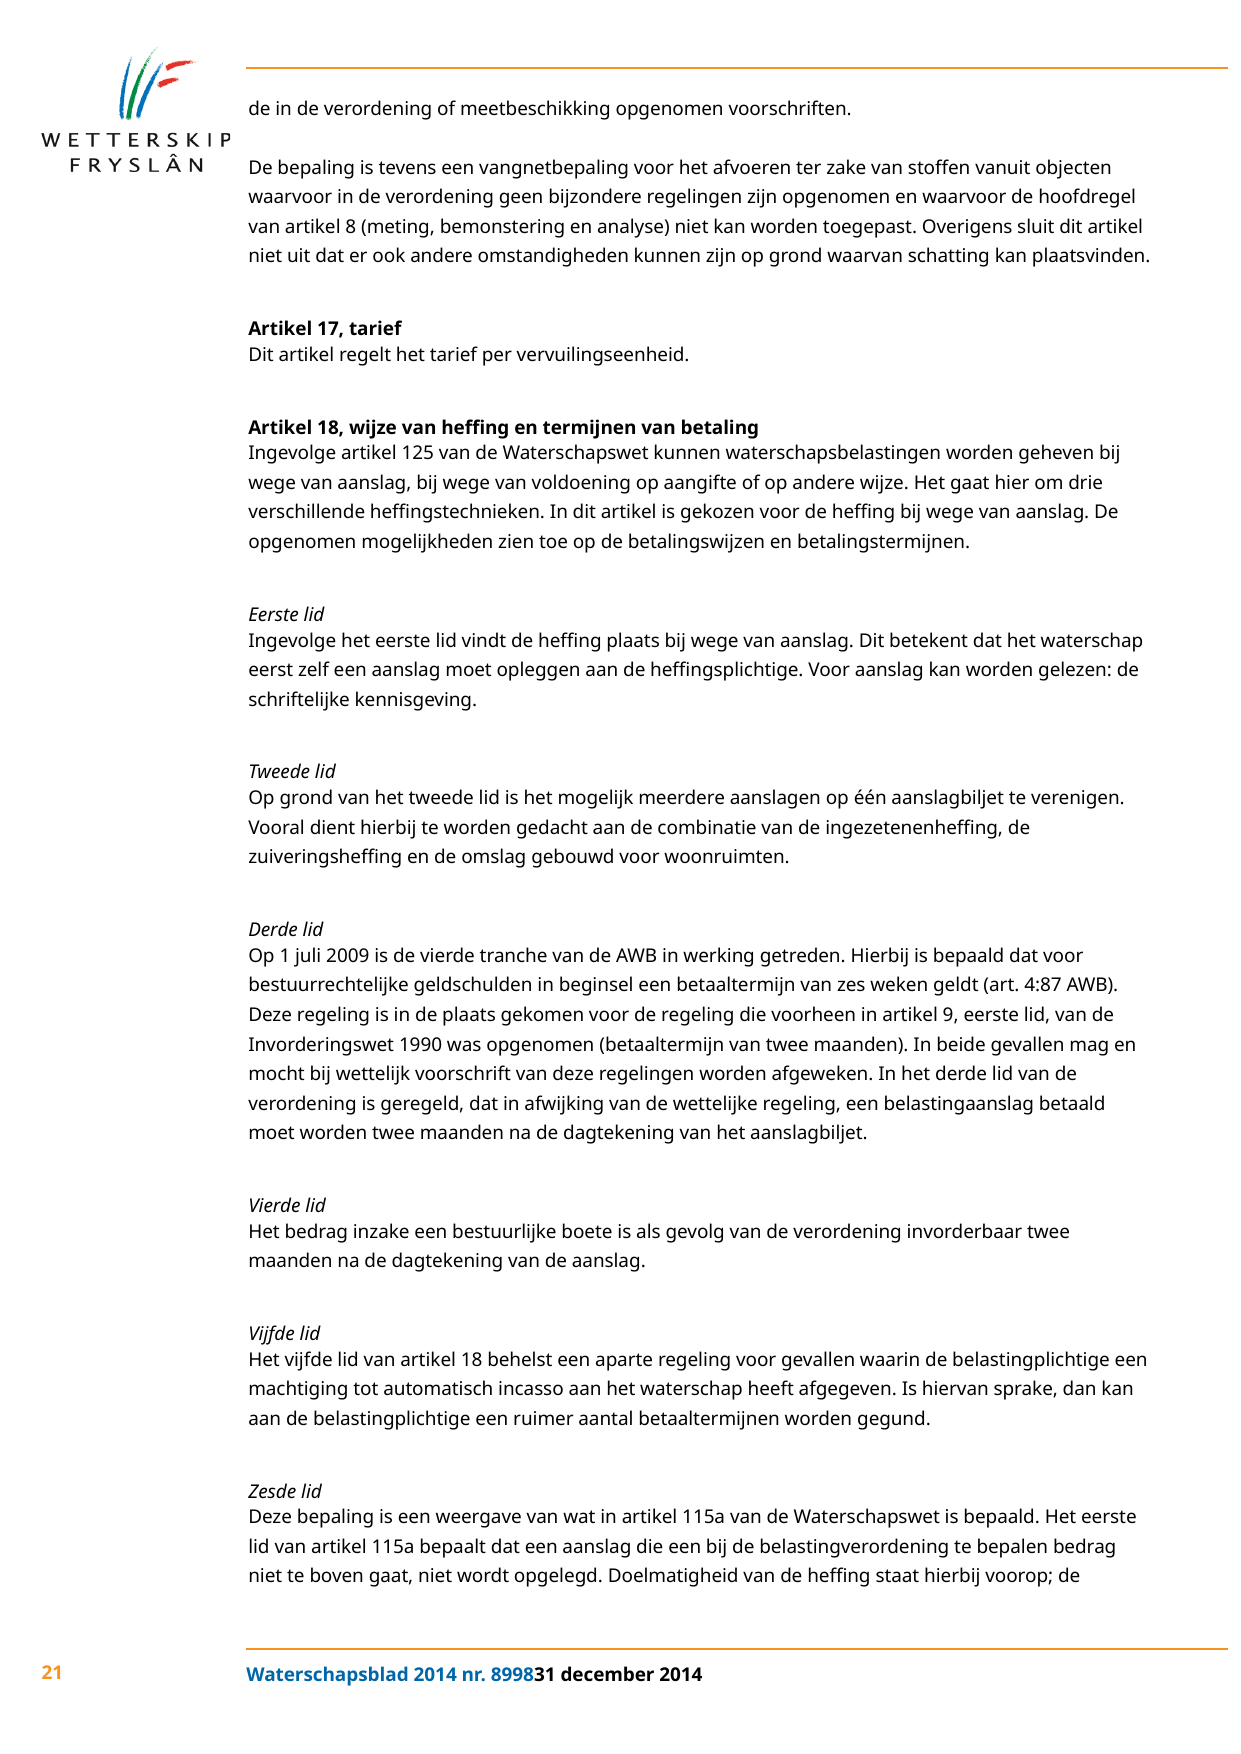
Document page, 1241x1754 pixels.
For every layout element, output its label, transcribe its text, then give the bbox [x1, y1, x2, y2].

text De bepaling is tevens een vangnetbepaling voor het afvoeren ter zake van stoffen vanuit objecten waarvoor in de verordening geen bijzondere regelingen zijn opgenomen en waarvoor de hoofdregel van artikel 8 (meting, bemonstering en analyse) niet kan worden toegepast. Overigens sluit dit artikel niet uit dat er ook andere omstandigheden kunnen zijn op grond waarvan schatting kan plaatsvinden. [248, 154, 1152, 268]
text Tweede lid [248, 759, 1152, 784]
text Deze bepaling is een weergave van wat in artikel 115a van de Waterschapswet is bepaald. Het eerste lid van artikel 115a bepaalt dat een aanslag die een bij de belastingverordening te bepalen bedrag niet te boven gaat, niet wordt opgelegd. Doelmatigheid van de heffing staat hierbij voorop; de [248, 1503, 1152, 1588]
text Het vijfde lid van artikel 18 behelst een aparte regeling voor gevallen waarin de belastingplichtige een machtiging tot automatisch incasso aan het waterschap heeft afgegeven. Is hiervan sprake, dan kan aan de belastingplichtige een ruimer aantal betaaltermijnen worden gegund. [248, 1346, 1152, 1431]
text Ingevolge artikel 125 van de Waterschapswet kunnen waterschapsbelastingen worden geheven bij wege van aanslag, bij wege van voldoening op aangifte of op andere wijze. Het gaat hier om drie verschillende heffingstechnieken. In dit artikel is gekozen voor de heffing bij wege van aanslag. De opgenomen mogelijkheden zien toe op de betalingswijzen en betalingstermijnen. [248, 439, 1152, 554]
text Het bedrag inzake een bestuurlijke boete is als gevolg van de verordening invorderbaar twee maanden na de dagtekening van de aanslag. [248, 1218, 1152, 1273]
text Op grond van het tweede lid is het mogelijk meerdere aanslagen op één aanslagbiljet te verenigen. Vooral dient hierbij te worden gedacht aan de combinatie van de ingezetenenheffing, de zuiveringsheffing en de omslag gebouwd voor woonruimten. [248, 784, 1152, 869]
text Ingevolge het eerste lid vindt de heffing plaats bij wege van aanslag. Dit betekent dat het waterschap eerst zelf een aanslag moet opleggen aan de heffingsplichtige. Voor aanslag kan worden gelezen: de schriftelijke kennisgeving. [248, 627, 1152, 712]
text Vierde lid [248, 1192, 1152, 1218]
text Artikel 18, wijze van heffing en termijnen van betaling [248, 414, 1152, 439]
text Zesde lid [248, 1478, 1152, 1503]
text Vijfde lid [248, 1320, 1152, 1346]
text de in de verordening of meetbeschikking opgenomen voorschriften. [248, 95, 1152, 121]
text Dit artikel regelt het tarief per vervuilingseenheid. [248, 341, 1152, 367]
text Op 1 juli 2009 is de vierde tranche van de AWB in werking getreden. Hierbij is bepaald dat voor bestuurrechtelijke geldschulden in beginsel een betaaltermijn van zes weken geldt (art. 4:87 AWB). Deze regeling is in de plaats gekomen voor de regeling die voorheen in artikel 9, eerste lid, van de Invorderingswet 1990 was opgenomen (betaaltermijn van twee maanden). In beide gevallen mag en mocht bij wettelijk voorschrift van deze regelingen worden afgeweken. In het derde lid van de verordening is geregeld, dat in afwijking van de wettelijke regeling, een belastingaanslag betaald moet worden twee maanden na de dagtekening van het aanslagbiljet. [248, 942, 1152, 1145]
text Artikel 17, tarief [248, 315, 1152, 341]
text Derde lid [248, 916, 1152, 942]
picture [41, 47, 231, 172]
text Eerste lid [248, 601, 1152, 627]
